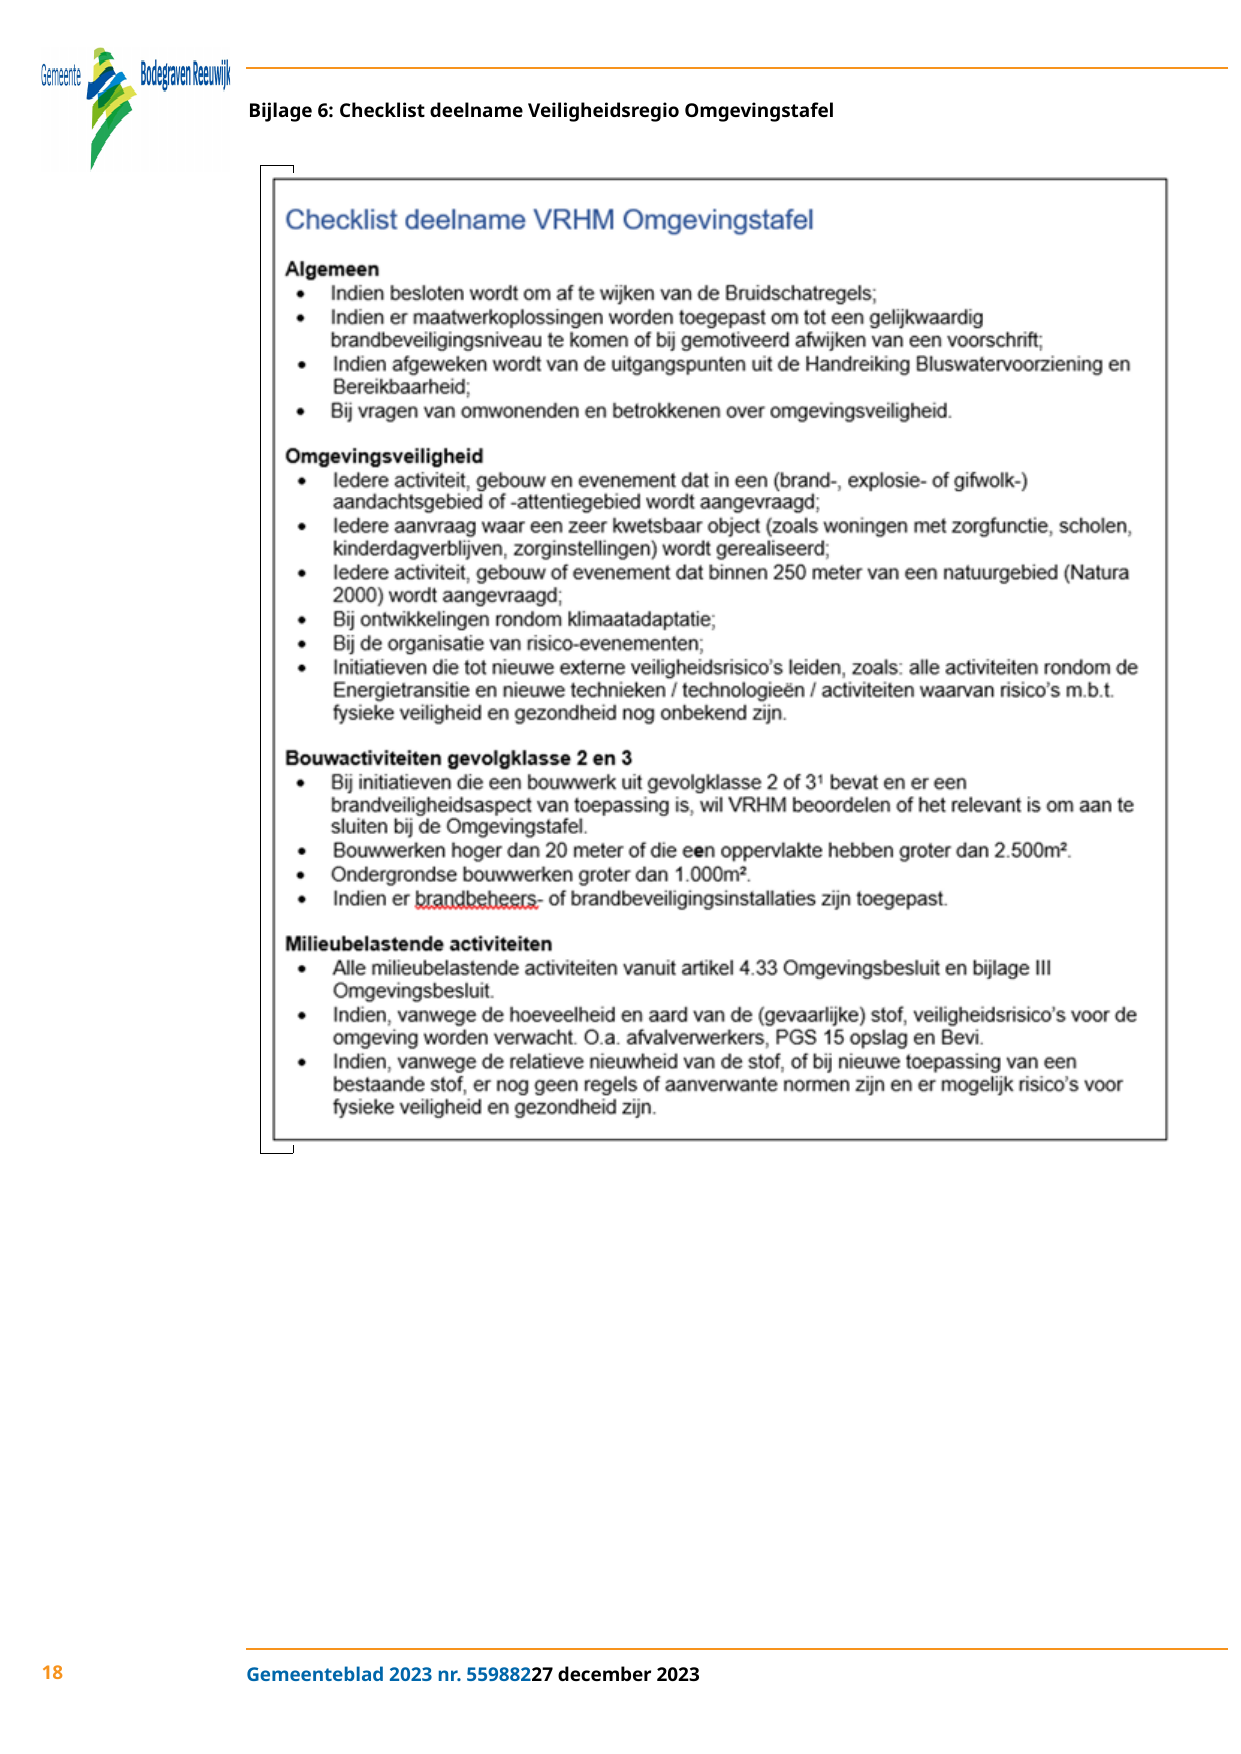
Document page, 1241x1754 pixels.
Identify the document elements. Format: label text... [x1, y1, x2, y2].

text Bijlage 6: Checklist deelname Veiligheidsregio Omgevingstafel [248, 95, 1152, 123]
picture [41, 47, 231, 172]
picture [268, 173, 1173, 1145]
